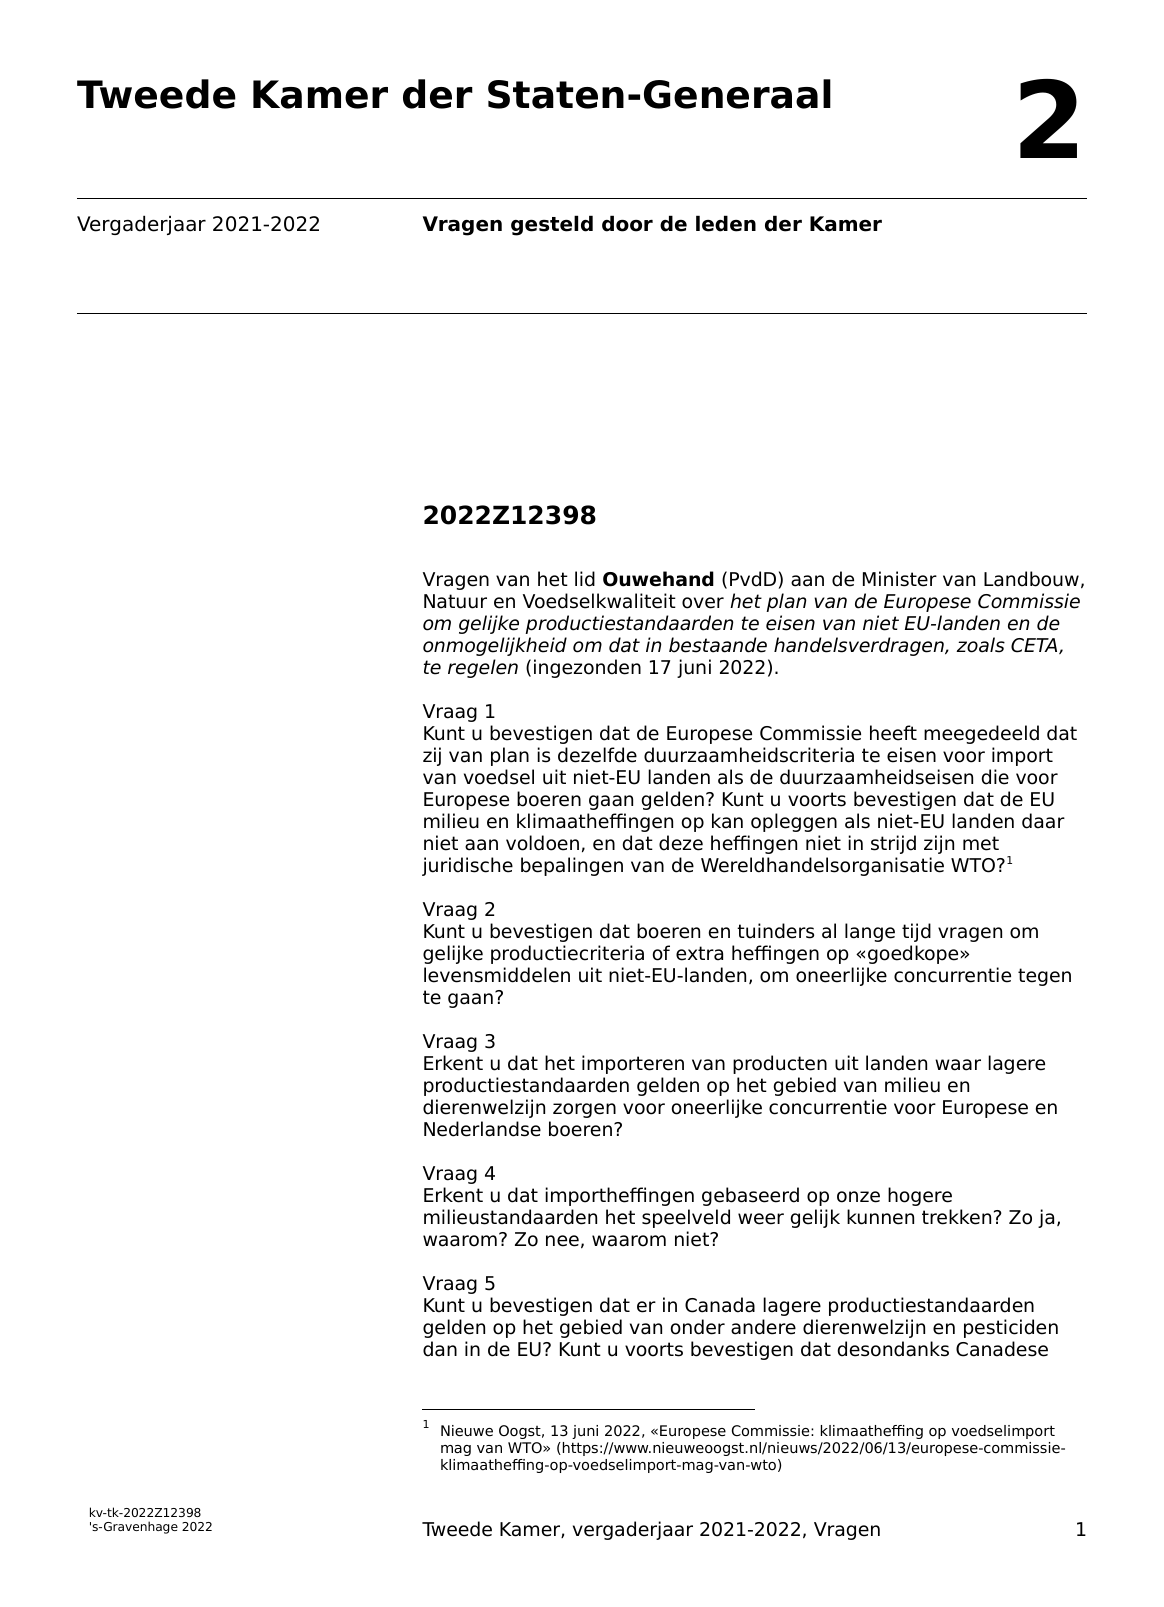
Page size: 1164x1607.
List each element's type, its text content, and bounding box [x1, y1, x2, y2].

text 2022Z12398 [422, 501, 1087, 531]
text Kunt u bevestigen dat de Europese Commissie heeft meegedeeld dat zij van plan is dezelfde duurzaamheidscriteria te eisen voor import van voedsel uit niet-EU landen als de duurzaamheidseisen die voor Europese boeren gaan gelden? Kunt u voorts bevestigen dat de EU milieu en klimaatheffingen op kan opleggen als niet-EU landen daar niet aan voldoen, en dat deze heffingen niet in strijd zijn met juridische bepalingen van de Wereldhandelsorganisatie WTO? [422, 723, 1087, 877]
text Kunt u bevestigen dat boeren en tuinders al lange tijd vragen om gelijke productiecriteria of extra heffingen op «goedkope» levensmiddelen uit niet-EU-landen, om oneerlijke concurrentie tegen te gaan? [422, 921, 1087, 1009]
text Nieuwe Oogst, 13 juni 2022, «Europese Commissie: klimaatheffing op voedselimport mag van WTO» (https://www.nieuweoogst.nl/nieuws/2022/06/13/europese-commissie-klimaatheffing-op-voedselimport-mag-van-wto) [422, 1418, 1087, 1474]
table_header Tweede Kamer der Staten-Generaal [77, 59, 886, 198]
text Vraag 1 [422, 701, 1087, 723]
text Vraag 5 [422, 1273, 1087, 1295]
text Vraag 3 [422, 1031, 1087, 1053]
table_header 2 [886, 59, 1087, 198]
text kv-tk-2022Z12398 [88, 1506, 323, 1520]
text 's-Gravenhage 2022 [88, 1520, 323, 1534]
text Vraag 2 [422, 899, 1087, 921]
table_cell Vergaderjaar 2021-2022 [77, 199, 422, 313]
text Vragen van het lid Ouwehand (PvdD) aan de Minister van Landbouw, Natuur en Voedselkwaliteit over het plan van de Europese Commissie om gelijke productiestandaarden te eisen van niet EU-landen en de onmogelijkheid om dat in bestaande handelsverdragen, zoals CETA, te regelen (ingezonden 17 juni 2022). [422, 569, 1087, 679]
text Vraag 4 [422, 1163, 1087, 1185]
text Erkent u dat het importeren van producten uit landen waar lagere productiestandaarden gelden op het gebied van milieu en dierenwelzijn zorgen voor oneerlijke concurrentie voor Europese en Nederlandse boeren? [422, 1053, 1087, 1141]
text Erkent u dat importheffingen gebaseerd op onze hogere milieustandaarden het speelveld weer gelijk kunnen trekken? Zo ja, waarom? Zo nee, waarom niet? [422, 1185, 1087, 1251]
table_cell Vragen gesteld door de leden der Kamer [422, 199, 1087, 313]
text Kunt u bevestigen dat er in Canada lagere productiestandaarden gelden op het gebied van onder andere dierenwelzijn en pesticiden dan in de EU? Kunt u voorts bevestigen dat desondanks Canadese [422, 1295, 1087, 1361]
